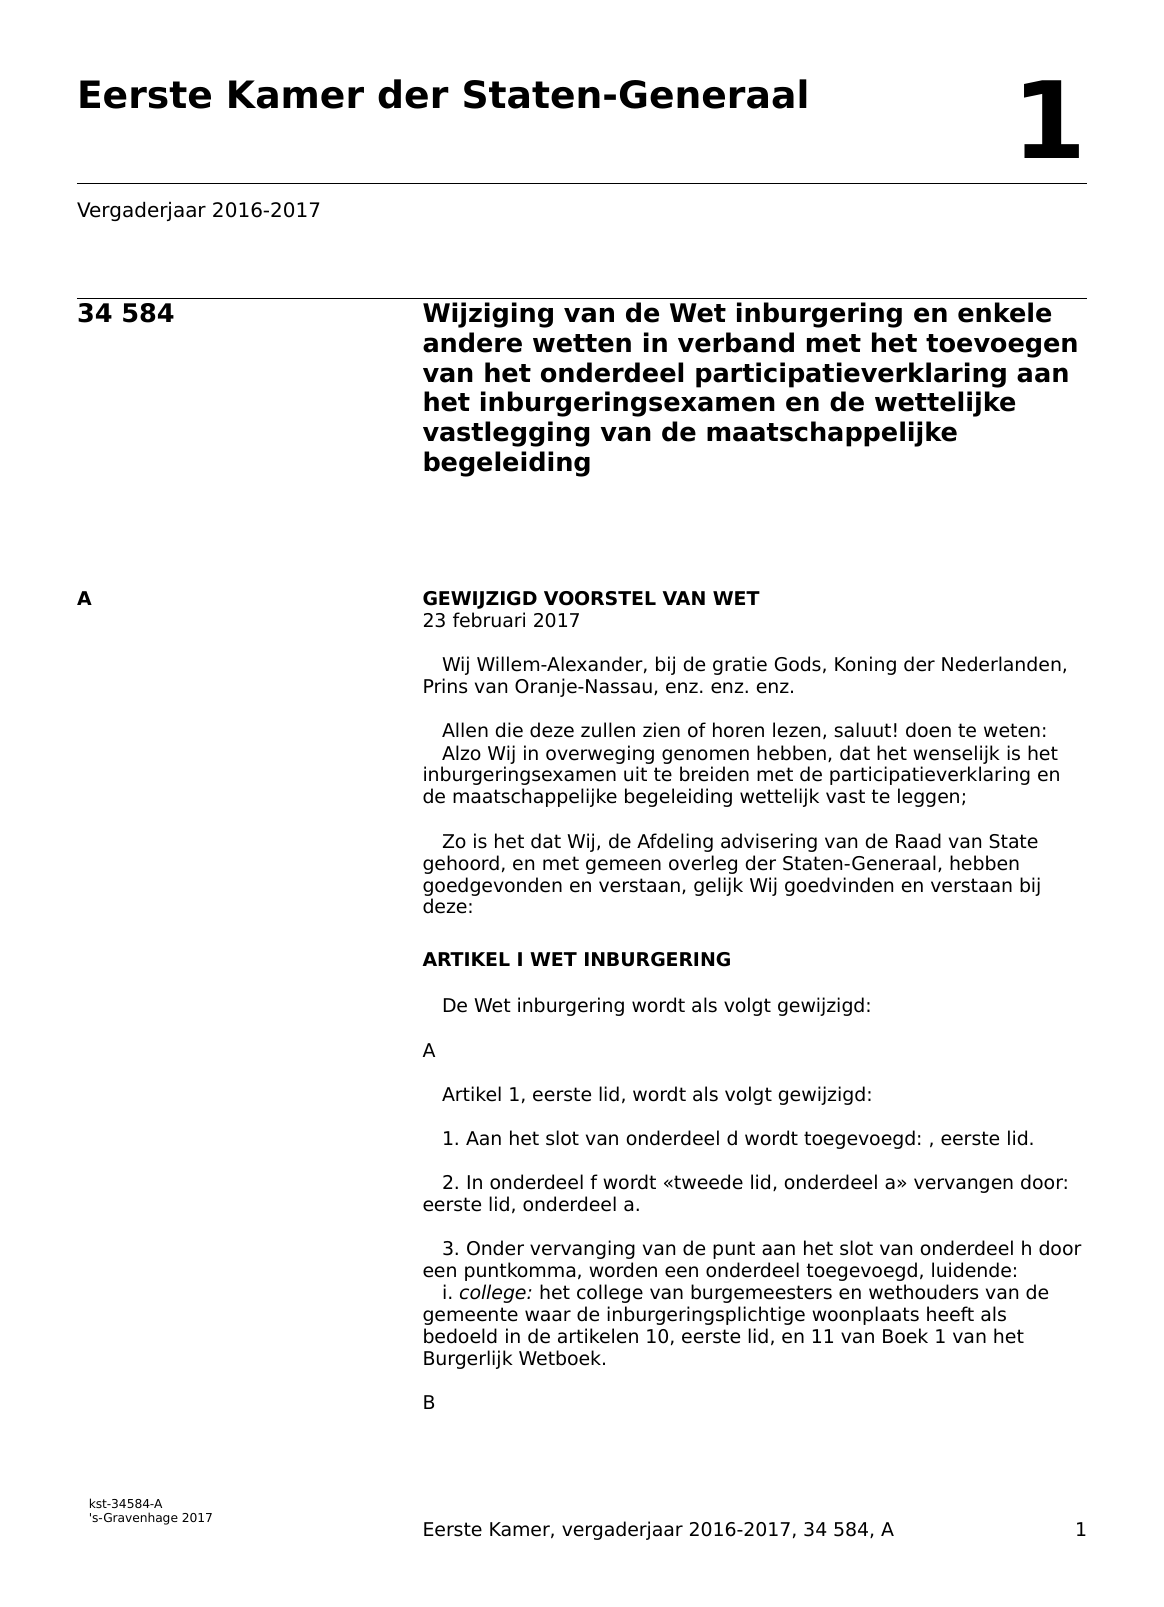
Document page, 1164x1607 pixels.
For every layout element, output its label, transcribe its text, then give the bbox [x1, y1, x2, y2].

text Artikel 1, eerste lid, wordt als volgt gewijzigd: [422, 1084, 1087, 1106]
text 1. Aan het slot van onderdeel d wordt toegevoegd: , eerste lid. [422, 1128, 1087, 1150]
text De Wet inburgering wordt als volgt gewijzigd: [422, 995, 1087, 1017]
text Allen die deze zullen zien of horen lezen, saluut! doen te weten: [422, 720, 1087, 742]
table_header Eerste Kamer der Staten-Generaal [77, 59, 886, 183]
text Wij Willem-Alexander, bij de gratie Gods, Koning der Nederlanden, Prins van Oranje-Nassau, enz. enz. enz. [422, 654, 1087, 698]
text i. college: het college van burgemeesters en wethouders van de gemeente waar de inburgeringsplichtige woonplaats heeft als bedoeld in de artikelen 10, eerste lid, en 11 van Boek 1 van het Burgerlijk Wetboek. [422, 1282, 1087, 1370]
text 3. Onder vervanging van de punt aan het slot van onderdeel h door een puntkomma, worden een onderdeel toegevoegd, luidende: [422, 1238, 1087, 1282]
table_header 1 [886, 59, 1087, 183]
text Alzo Wij in overweging genomen hebben, dat het wenselijk is het inburgeringsexamen uit te breiden met de participatieverklaring en de maatschappelijke begeleiding wettelijk vast te leggen; [422, 742, 1087, 808]
text 's-Gravenhage 2017 [88, 1511, 323, 1525]
table_cell Vergaderjaar 2016-2017 [77, 184, 1087, 298]
text A [422, 1039, 1087, 1062]
subtitle A GEWIJZIGD VOORSTEL VAN WET [77, 588, 1087, 610]
text Zo is het dat Wij, de Afdeling advisering van de Raad van State gehoord, en met gemeen overleg der Staten-Generaal, hebben goedgevonden en verstaan, gelijk Wij goedvinden en verstaan bij deze: [422, 831, 1087, 918]
subtitle 34 584 Wijziging van de Wet inburgering en enkele andere wetten in verband met het toevoegen van het onderdeel participatieverklaring aan het inburgeringsexamen en de wettelijke vastlegging van de maatschappelijke begeleiding [77, 299, 1087, 477]
text B [422, 1392, 1087, 1414]
text 23 februari 2017 [422, 610, 1087, 632]
text 2. In onderdeel f wordt «tweede lid, onderdeel a» vervangen door: eerste lid, onderdeel a. [422, 1172, 1087, 1216]
subtitle ARTIKEL I WET INBURGERING [422, 948, 1087, 970]
text kst-34584-A [88, 1497, 323, 1511]
